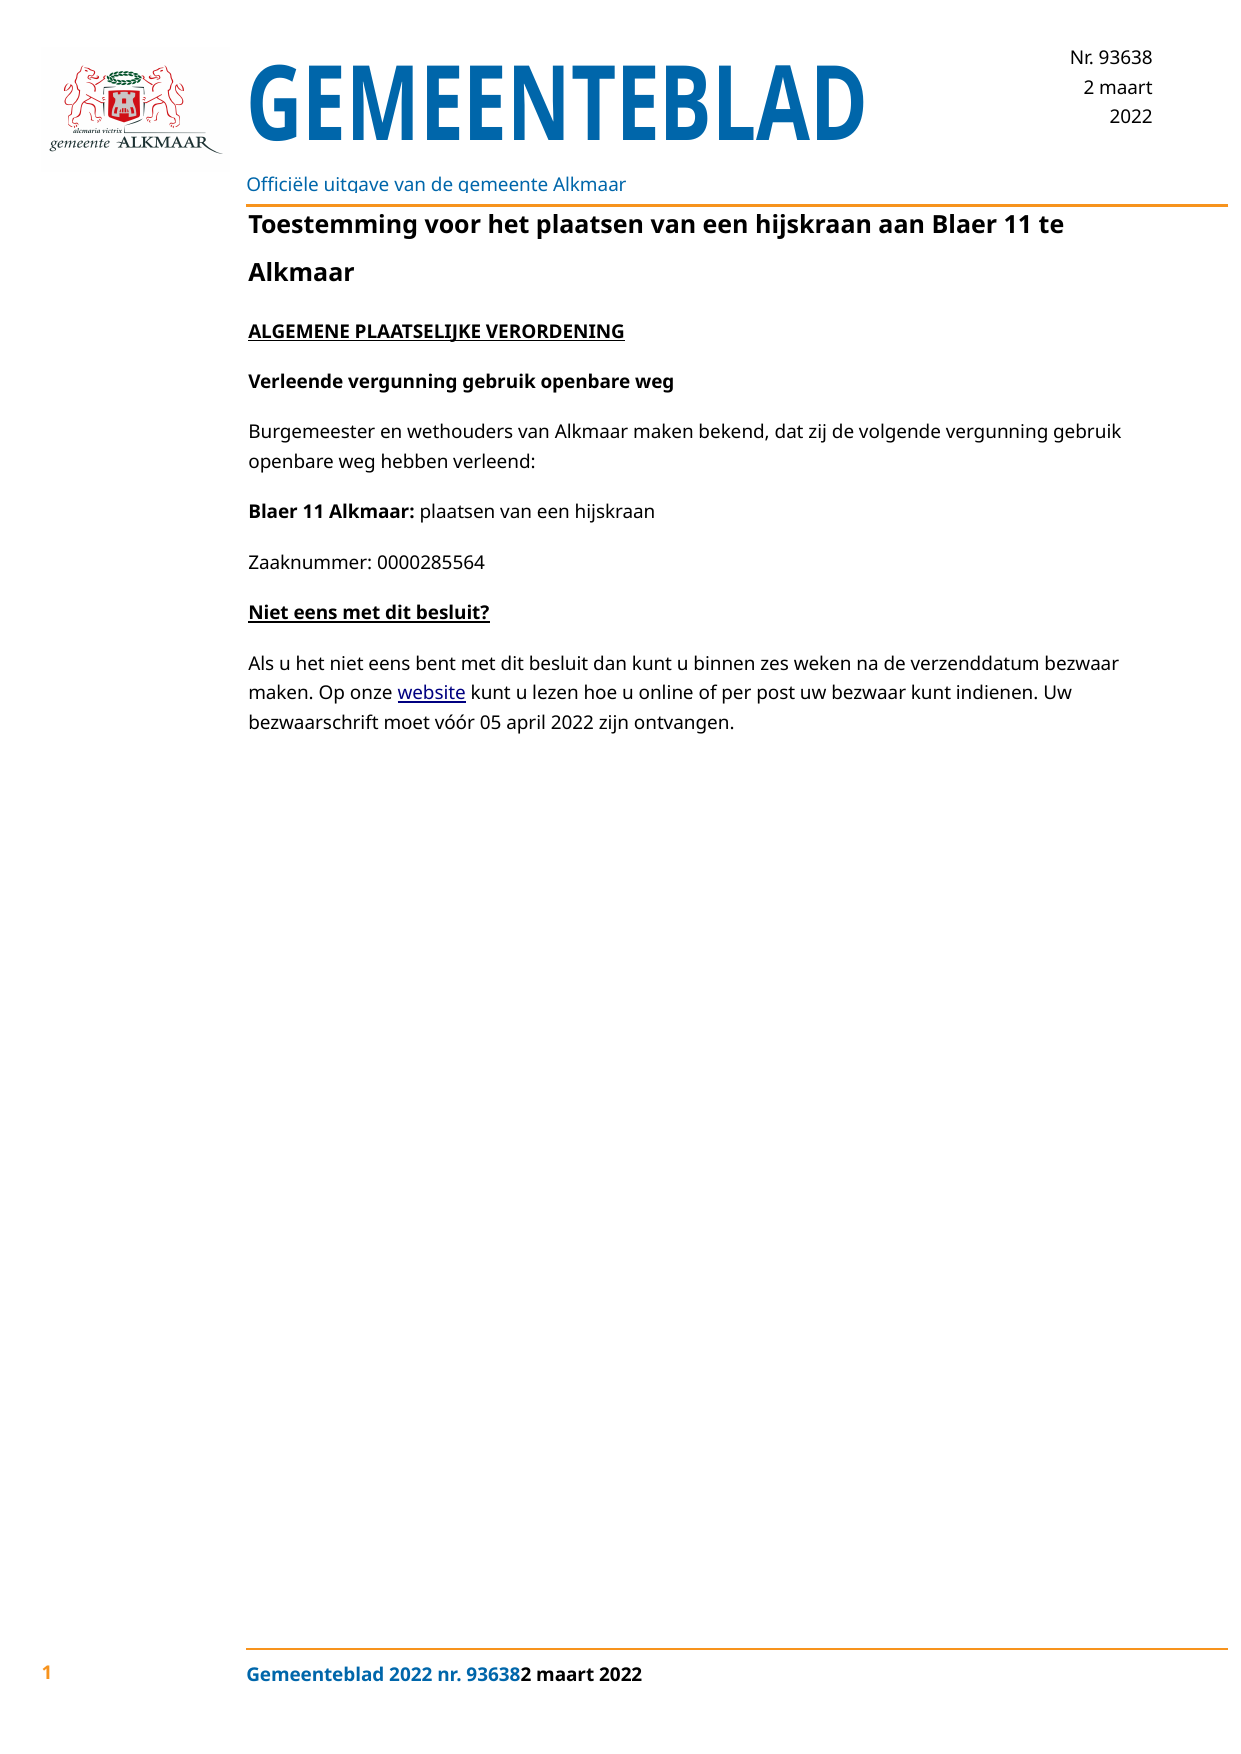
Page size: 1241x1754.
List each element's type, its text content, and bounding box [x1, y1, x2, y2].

text Toestemming voor het plaatsen van een hijskraan aan Blaer 11 te Alkmaar [248, 207, 1152, 288]
text Niet eens met dit besluit? [248, 599, 1152, 625]
text ALGEMENE PLAATSELIJKE VERORDENING [248, 318, 1152, 344]
text Zaaknummer: 0000285564 [248, 549, 1152, 575]
picture [41, 47, 231, 172]
text Burgemeester en wethouders van Alkmaar maken bekend, dat zij de volgende vergunning gebruik openbare weg hebben verleend: [248, 419, 1152, 474]
text Als u het niet eens bent met dit besluit dan kunt u binnen zes weken na de verzenddatum bezwaar maken. Op onze website kunt u lezen hoe u online of per post uw bezwaar kunt indienen. Uw bezwaarschrift moet vóór 05 april 2022 zijn ontvangen. [248, 650, 1152, 735]
text Blaer 11 Alkmaar: plaatsen van een hijskraan [248, 499, 1152, 524]
text Verleende vergunning gebruik openbare weg [248, 368, 1152, 394]
